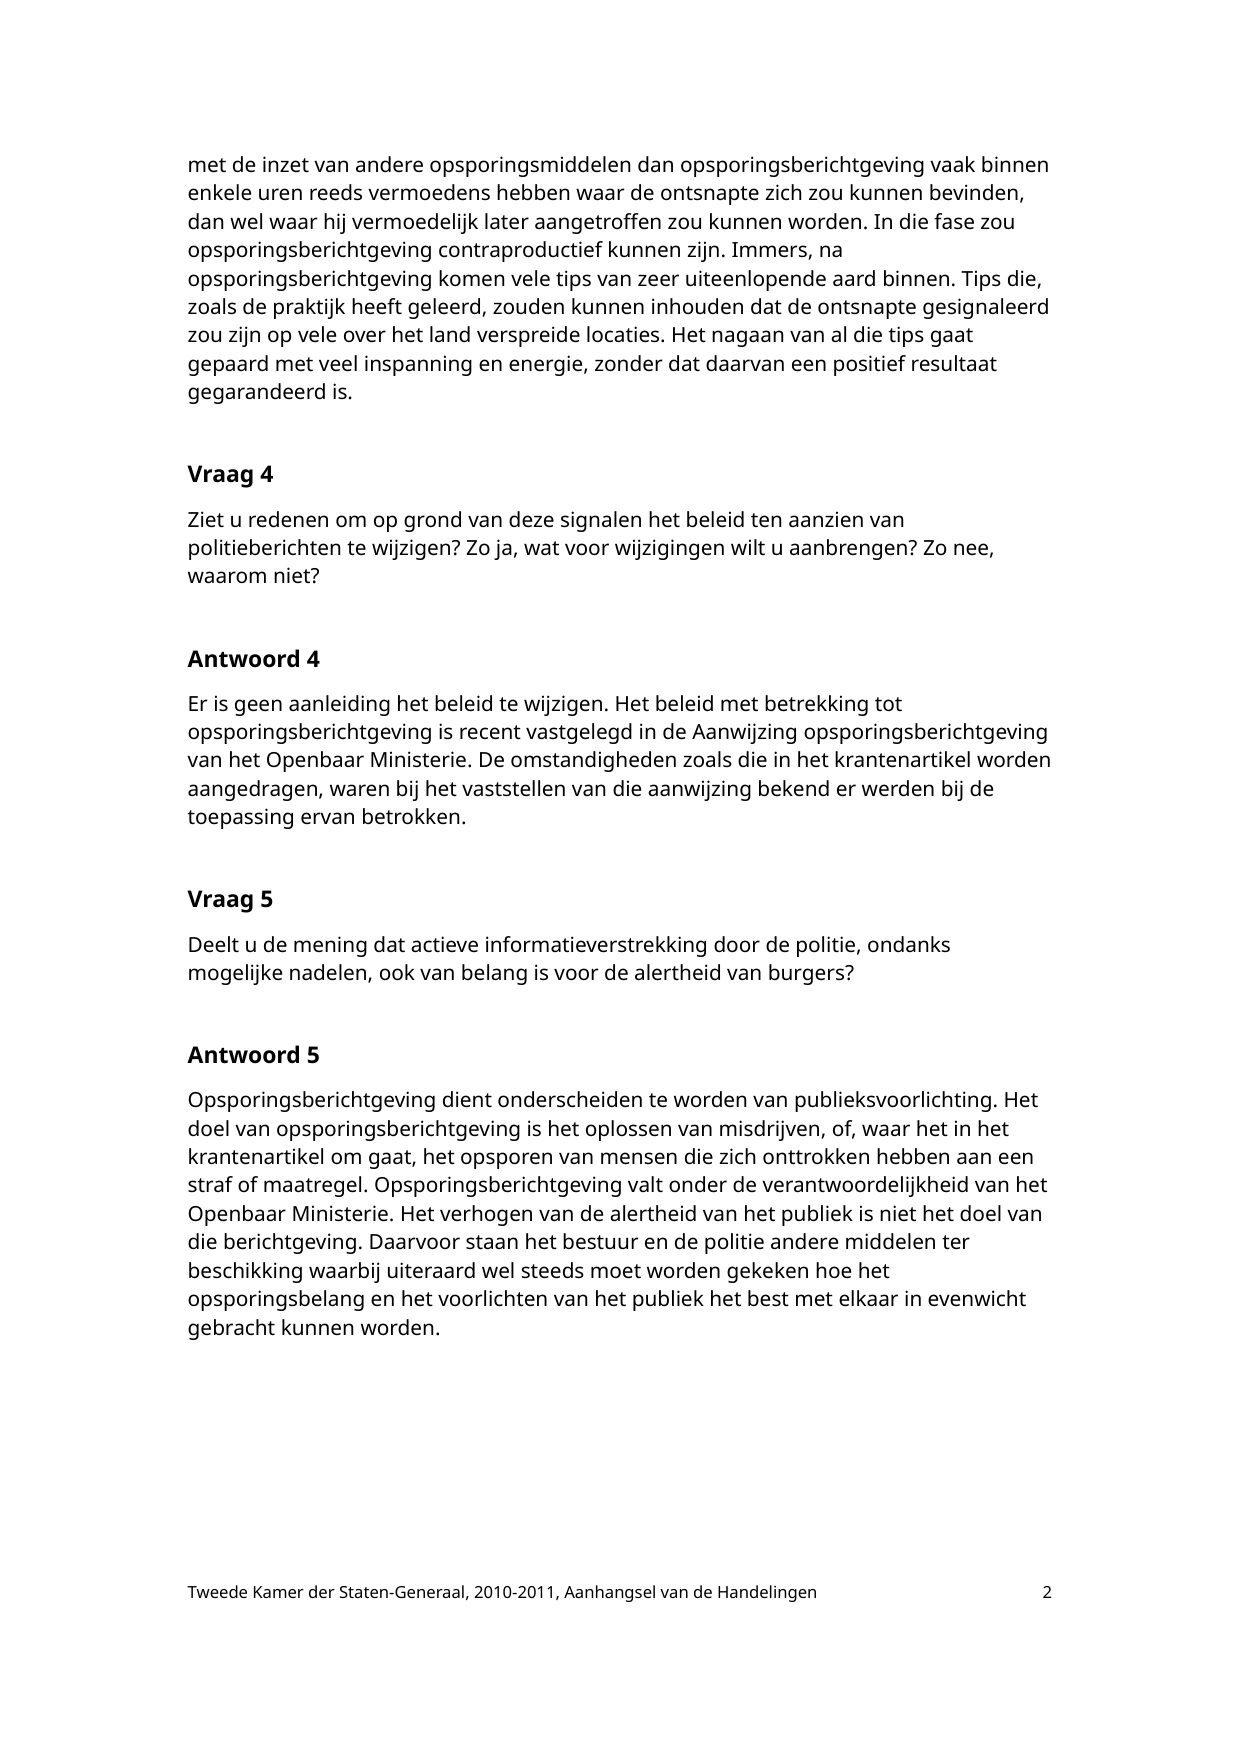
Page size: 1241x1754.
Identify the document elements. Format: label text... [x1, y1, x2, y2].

subtitle Vraag 5 [187, 883, 1053, 915]
subtitle Antwoord 5 [187, 1039, 1053, 1070]
subtitle Vraag 4 [187, 458, 1053, 490]
subtitle Antwoord 4 [187, 642, 1053, 674]
text Er is geen aanleiding het beleid te wijzigen. Het beleid met betrekking tot opsporingsberichtgeving is recent vastgelegd in de Aanwijzing opsporingsberichtgeving van het Openbaar Ministerie. De omstandigheden zoals die in het krantenartikel worden aangedragen, waren bij het vaststellen van die aanwijzing bekend er werden bij de toepassing ervan betrokken. [187, 689, 1053, 831]
text Opsporingsberichtgeving dient onderscheiden te worden van publieksvoorlichting. Het doel van opsporingsberichtgeving is het oplossen van misdrijven, of, waar het in het krantenartikel om gaat, het opsporen van mensen die zich onttrokken hebben aan een straf of maatregel. Opsporingsberichtgeving valt onder de verantwoordelijkheid van het Openbaar Ministerie. Het verhogen van de alertheid van het publiek is niet het doel van die berichtgeving. Daarvoor staan het bestuur en de politie andere middelen ter beschikking waarbij uiteraard wel steeds moet worden gekeken hoe het opsporingsbelang en het voorlichten van het publiek het best met elkaar in evenwicht gebracht kunnen worden. [187, 1085, 1053, 1341]
text met de inzet van andere opsporingsmiddelen dan opsporingsberichtgeving vaak binnen enkele uren reeds vermoedens hebben waar de ontsnapte zich zou kunnen bevinden, dan wel waar hij vermoedelijk later aangetroffen zou kunnen worden. In die fase zou opsporingsberichtgeving contraproductief kunnen zijn. Immers, na opsporingsberichtgeving komen vele tips van zeer uiteenlopende aard binnen. Tips die, zoals de praktijk heeft geleerd, zouden kunnen inhouden dat de ontsnapte gesignaleerd zou zijn op vele over het land verspreide locaties. Het nagaan van al die tips gaat gepaard met veel inspanning en energie, zonder dat daarvan een positief resultaat gegarandeerd is. [187, 150, 1053, 406]
text Ziet u redenen om op grond van deze signalen het beleid ten aanzien van politieberichten te wijzigen? Zo ja, wat voor wijzigingen wilt u aanbrengen? Zo nee, waarom niet? [187, 505, 1053, 590]
text Deelt u de mening dat actieve informatieverstrekking door de politie, ondanks mogelijke nadelen, ook van belang is voor de alertheid van burgers? [187, 930, 1053, 987]
